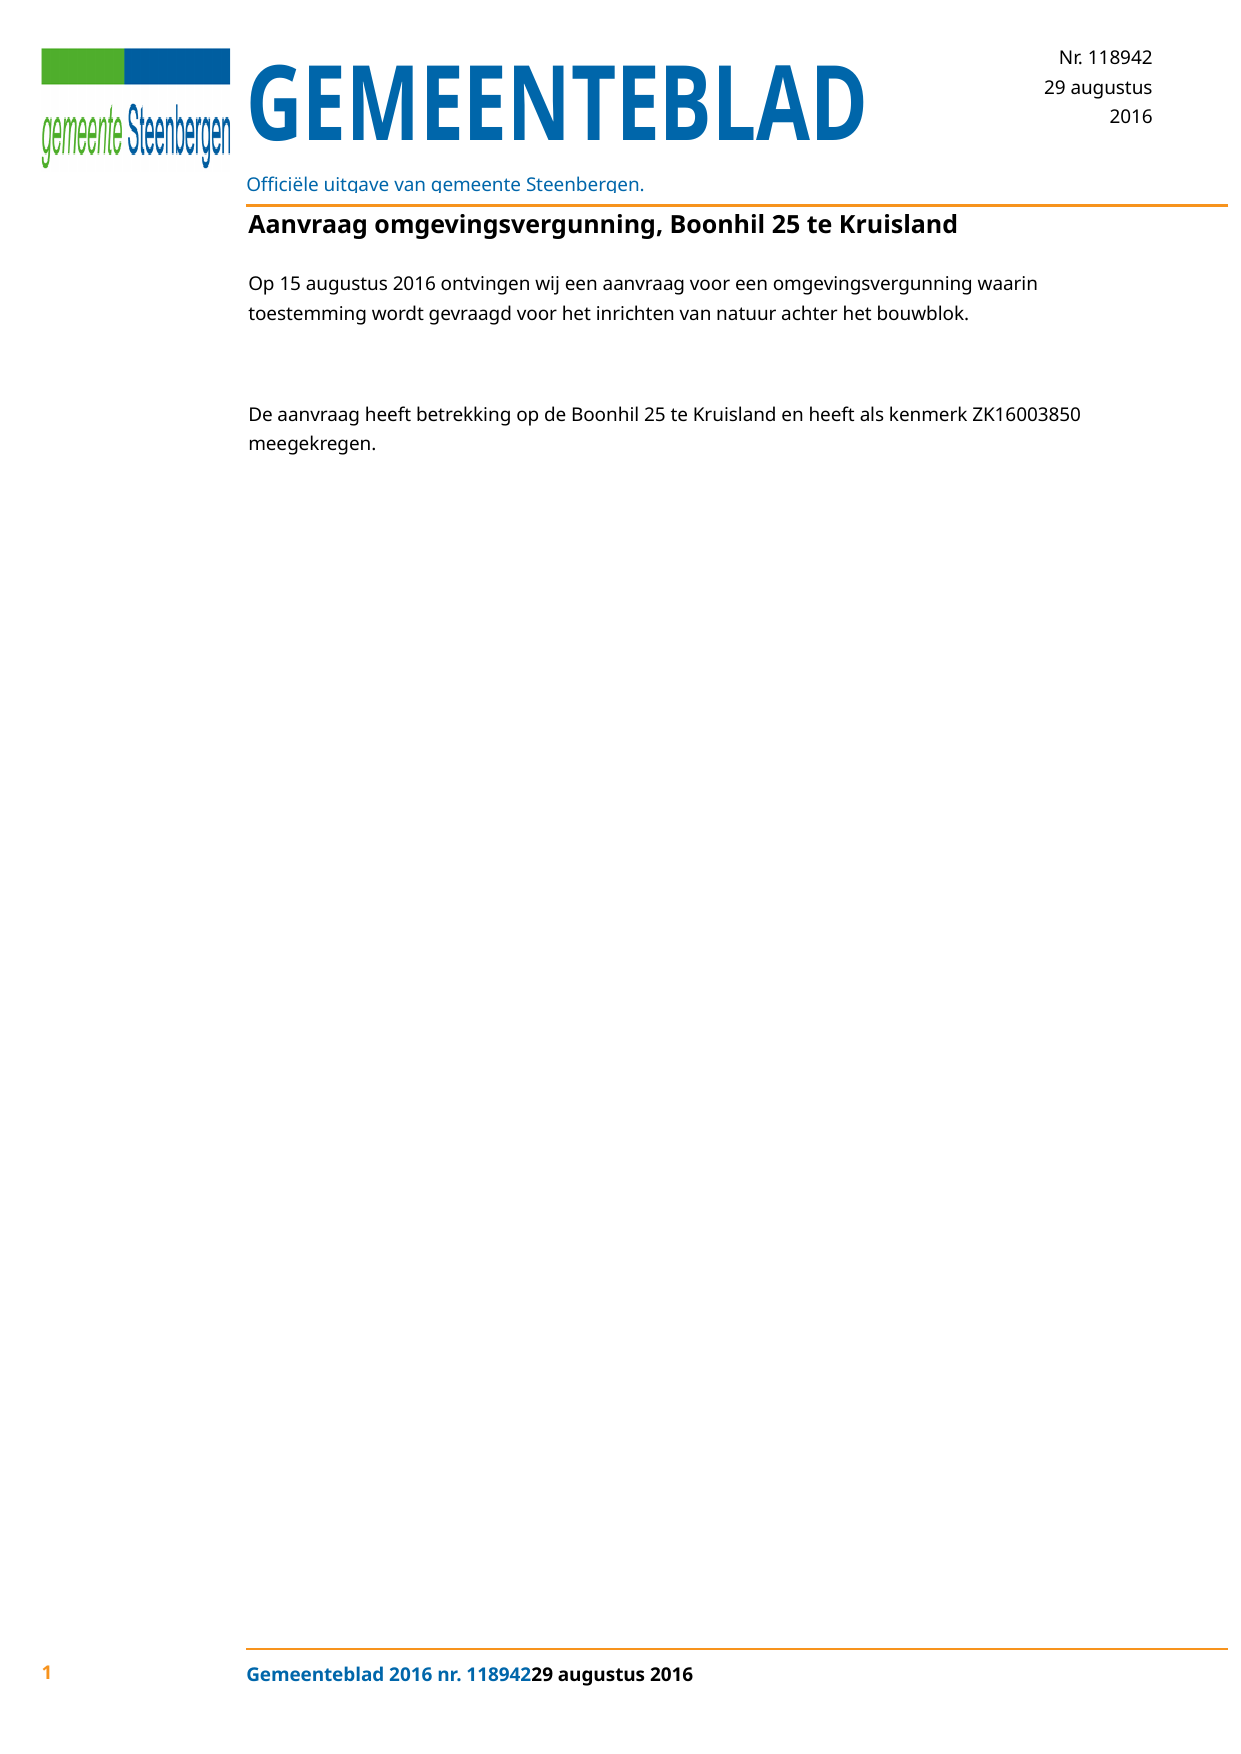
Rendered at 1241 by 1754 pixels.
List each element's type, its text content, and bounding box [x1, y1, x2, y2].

picture [41, 47, 231, 172]
text Op 15 augustus 2016 ontvingen wij een aanvraag voor een omgevingsvergunning waarin toestemming wordt gevraagd voor het inrichten van natuur achter het bouwblok. [248, 270, 1152, 326]
text Aanvraag omgevingsvergunning, Boonhil 25 te Kruisland [248, 207, 1152, 241]
text De aanvraag heeft betrekking op de Boonhil 25 te Kruisland en heeft als kenmerk ZK16003850 meegekregen. [248, 401, 1152, 456]
